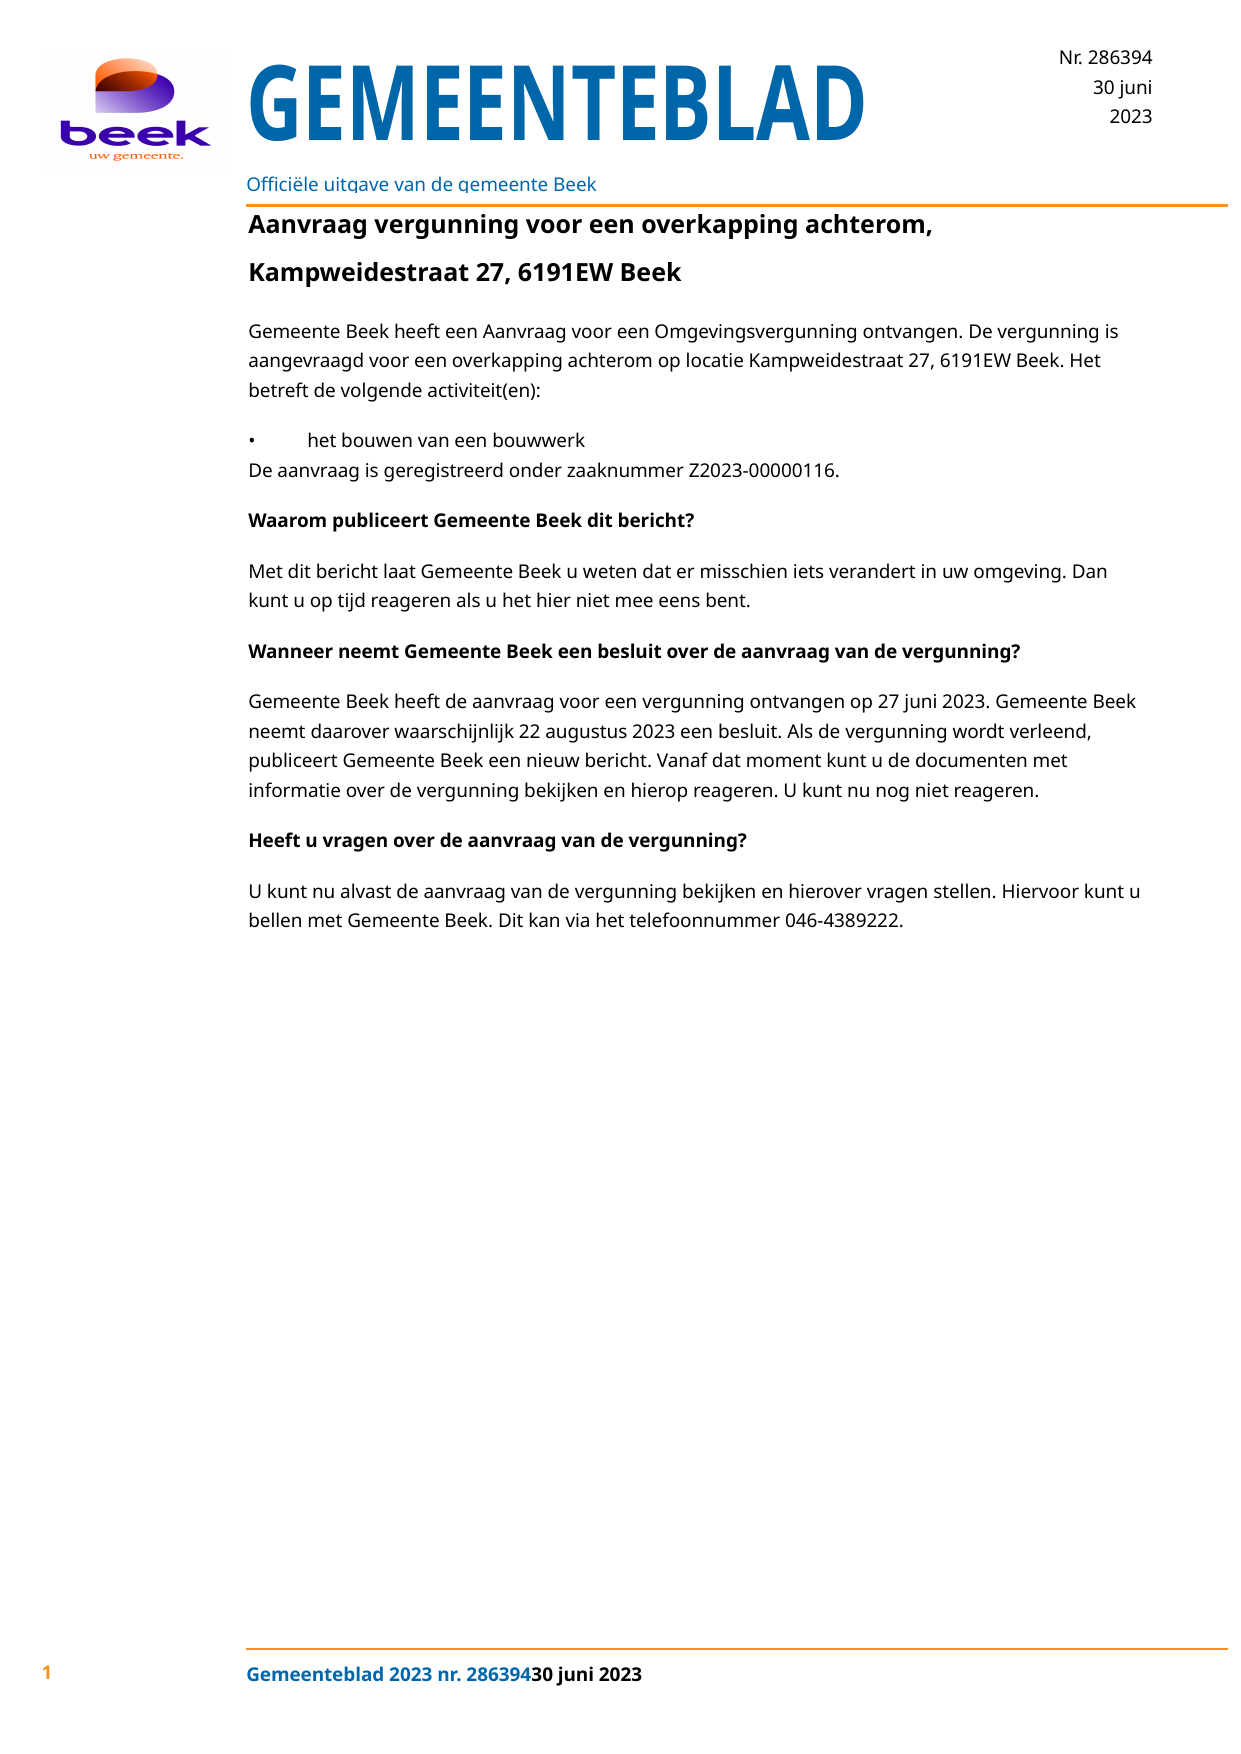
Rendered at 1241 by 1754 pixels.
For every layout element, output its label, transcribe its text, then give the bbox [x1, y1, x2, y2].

picture [41, 47, 231, 172]
text Wanneer neemt Gemeente Beek een besluit over de aanvraag van de vergunning? [248, 638, 1152, 664]
text Heeft u vragen over de aanvraag van de vergunning? [248, 827, 1152, 853]
text Gemeente Beek heeft de aanvraag voor een vergunning ontvangen op 27 juni 2023. Gemeente Beek neemt daarover waarschijnlijk 22 augustus 2023 een besluit. Als de vergunning wordt verleend, publiceert Gemeente Beek een nieuw bericht. Vanaf dat moment kunt u de documenten met informatie over de vergunning bekijken en hierop reageren. U kunt nu nog niet reageren. [248, 688, 1152, 803]
list het bouwen van een bouwwerk [248, 427, 1152, 453]
text Aanvraag vergunning voor een overkapping achterom, Kampweidestraat 27, 6191EW Beek [248, 207, 1152, 288]
text U kunt nu alvast de aanvraag van de vergunning bekijken en hierover vragen stellen. Hiervoor kunt u bellen met Gemeente Beek. Dit kan via het telefoonnummer 046-4389222. [248, 878, 1152, 933]
text Gemeente Beek heeft een Aanvraag voor een Omgevingsvergunning ontvangen. De vergunning is aangevraagd voor een overkapping achterom op locatie Kampweidestraat 27, 6191EW Beek. Het betreft de volgende activiteit(en): [248, 318, 1152, 403]
text De aanvraag is geregistreerd onder zaaknummer Z2023-00000116. [248, 457, 1152, 483]
text Waarom publiceert Gemeente Beek dit bericht? [248, 507, 1152, 533]
text Met dit bericht laat Gemeente Beek u weten dat er misschien iets verandert in uw omgeving. Dan kunt u op tijd reageren als u het hier niet mee eens bent. [248, 558, 1152, 613]
